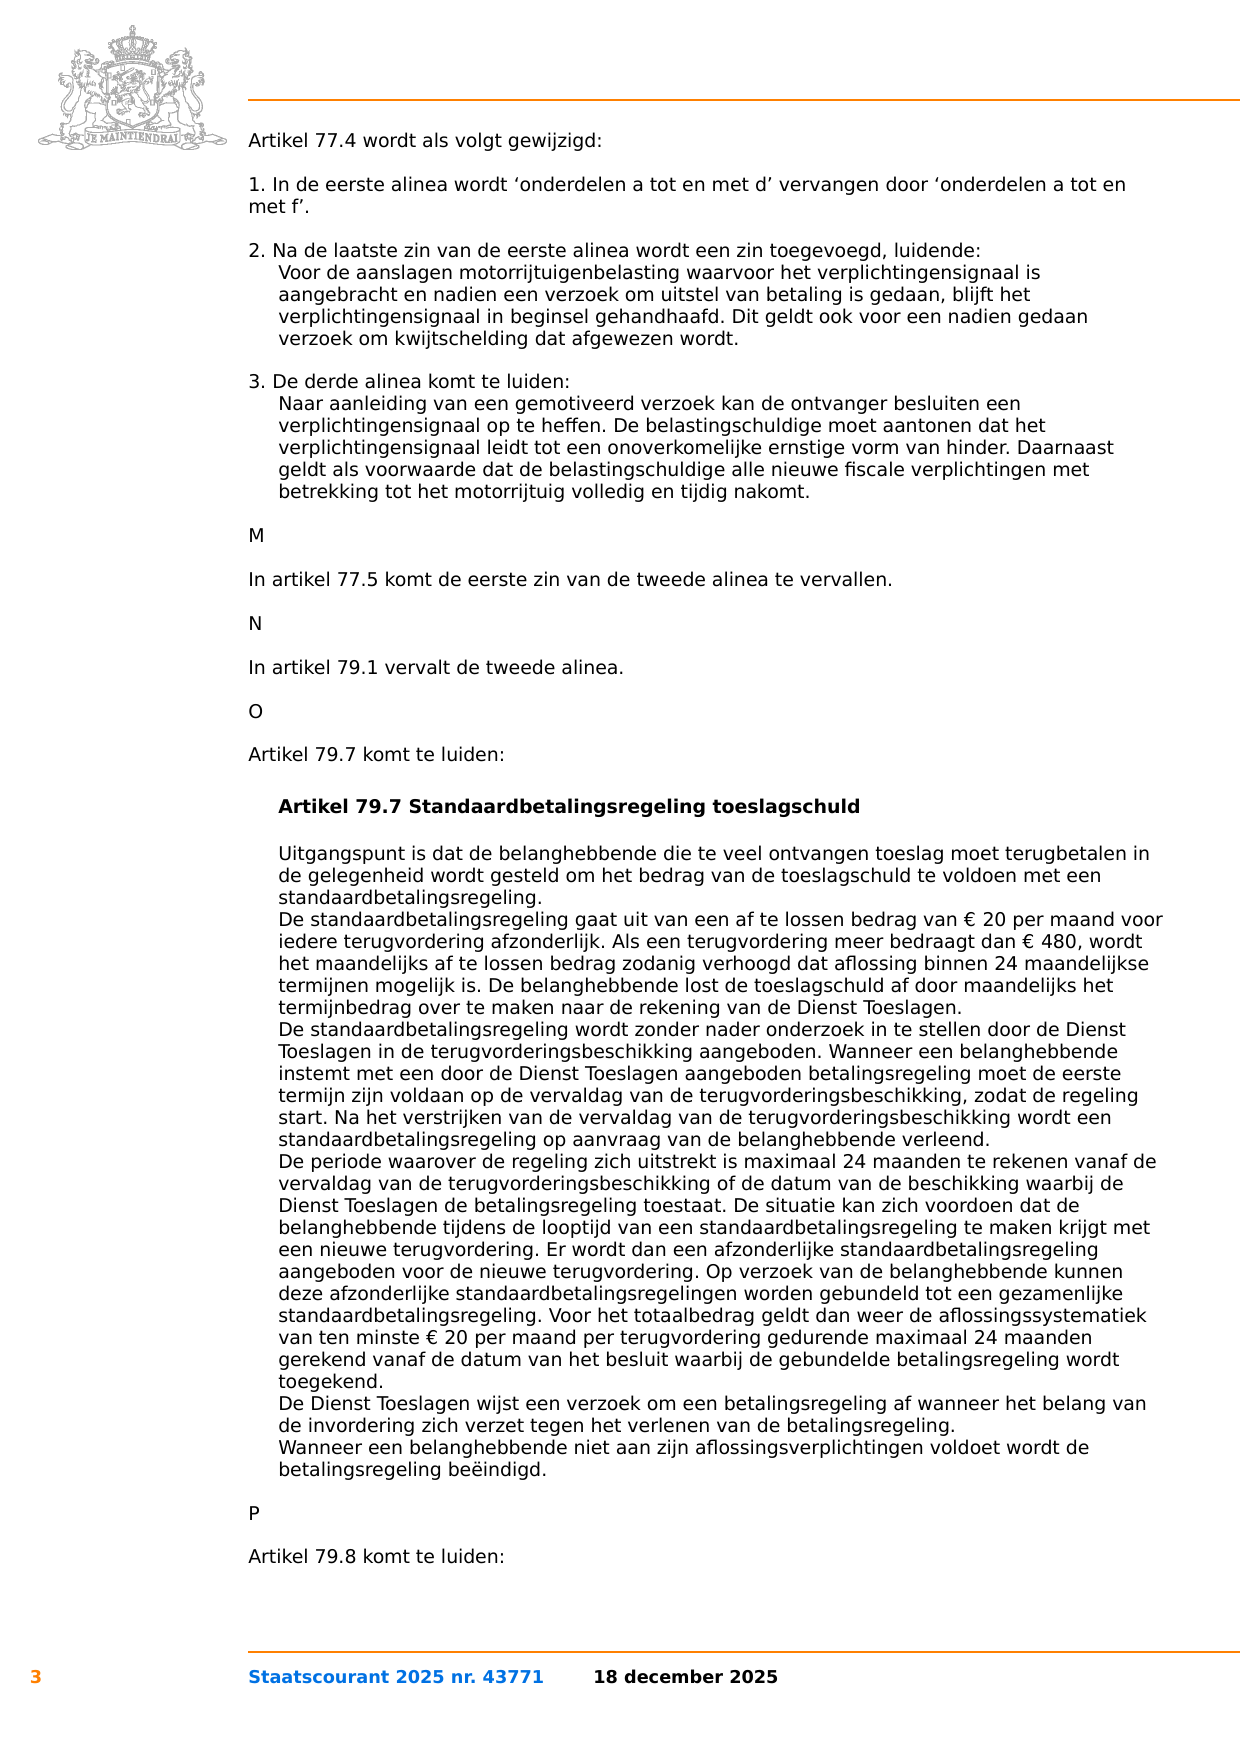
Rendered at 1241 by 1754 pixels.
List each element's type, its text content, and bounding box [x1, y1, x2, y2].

picture [38, 25, 227, 150]
text M [248, 525, 1163, 547]
text De standaardbetalingsregeling gaat uit van een af te lossen bedrag van € 20 per maand voor iedere terugvordering afzonderlijk. Als een terugvordering meer bedraagt dan € 480, wordt het maandelijks af te lossen bedrag zodanig verhoogd dat aflossing binnen 24 maandelijkse termijnen mogelijk is. De belanghebbende lost de toeslagschuld af door maandelijks het termijnbedrag over te maken naar de rekening van de Dienst Toeslagen. [278, 909, 1163, 1019]
text De periode waarover de regeling zich uitstrekt is maximaal 24 maanden te rekenen vanaf de vervaldag van de terugvorderingsbeschikking of de datum van de beschikking waarbij de Dienst Toeslagen de betalingsregeling toestaat. De situatie kan zich voordoen dat de belanghebbende tijdens de looptijd van een standaardbetalingsregeling te maken krijgt met een nieuwe terugvordering. Er wordt dan een afzonderlijke standaardbetalingsregeling aangeboden voor de nieuwe terugvordering. Op verzoek van de belanghebbende kunnen deze afzonderlijke standaardbetalingsregelingen worden gebundeld tot een gezamenlijke standaardbetalingsregeling. Voor het totaalbedrag geldt dan weer de aflossingssystematiek van ten minste € 20 per maand per terugvordering gedurende maximaal 24 maanden gerekend vanaf de datum van het besluit waarbij de gebundelde betalingsregeling wordt toegekend. [278, 1151, 1163, 1393]
text Wanneer een belanghebbende niet aan zijn aflossingsverplichtingen voldoet wordt de betalingsregeling beëindigd. [278, 1437, 1163, 1481]
text 1. In de eerste alinea wordt ‘onderdelen a tot en met d’ vervangen door ‘onderdelen a tot en met f’. [248, 174, 1163, 218]
text Artikel 79.7 komt te luiden: [248, 744, 1163, 766]
text Voor de aanslagen motorrijtuigenbelasting waarvoor het verplichtingensignaal is aangebracht en nadien een verzoek om uitstel van betaling is gedaan, blijft het verplichtingensignaal in beginsel gehandhaafd. Dit geldt ook voor een nadien gedaan verzoek om kwijtschelding dat afgewezen wordt. [278, 262, 1163, 349]
text Naar aanleiding van een gemotiveerd verzoek kan de ontvanger besluiten een verplichtingensignaal op te heffen. De belastingschuldige moet aantonen dat het verplichtingensignaal leidt tot een onoverkomelijke ernstige vorm van hinder. Daarnaast geldt als voorwaarde dat de belastingschuldige alle nieuwe fiscale verplichtingen met betrekking tot het motorrijtuig volledig en tijdig nakomt. [278, 393, 1163, 503]
text In artikel 79.1 vervalt de tweede alinea. [248, 657, 1163, 679]
text N [248, 613, 1163, 635]
text De standaardbetalingsregeling wordt zonder nader onderzoek in te stellen door de Dienst Toeslagen in de terugvorderingsbeschikking aangeboden. Wanneer een belanghebbende instemt met een door de Dienst Toeslagen aangeboden betalingsregeling moet de eerste termijn zijn voldaan op de vervaldag van de terugvorderingsbeschikking, zodat de regeling start. Na het verstrijken van de vervaldag van de terugvorderingsbeschikking wordt een standaardbetalingsregeling op aanvraag van de belanghebbende verleend. [278, 1019, 1163, 1151]
text 2. Na de laatste zin van de eerste alinea wordt een zin toegevoegd, luidende: [248, 239, 1163, 262]
text Artikel 77.4 wordt als volgt gewijzigd: [248, 130, 1163, 152]
text Artikel 79.8 komt te luiden: [248, 1546, 1163, 1568]
text In artikel 77.5 komt de eerste zin van de tweede alinea te vervallen. [248, 569, 1163, 591]
text Uitgangspunt is dat de belanghebbende die te veel ontvangen toeslag moet terugbetalen in de gelegenheid wordt gesteld om het bedrag van de toeslagschuld te voldoen met een standaardbetalingsregeling. [278, 843, 1163, 909]
text 3. De derde alinea komt te luiden: [248, 371, 1163, 393]
text De Dienst Toeslagen wijst een verzoek om een betalingsregeling af wanneer het belang van de invordering zich verzet tegen het verlenen van de betalingsregeling. [278, 1393, 1163, 1437]
subtitle Artikel 79.7 Standaardbetalingsregeling toeslagschuld [278, 796, 1163, 818]
text O [248, 701, 1163, 722]
text P [248, 1503, 1163, 1524]
